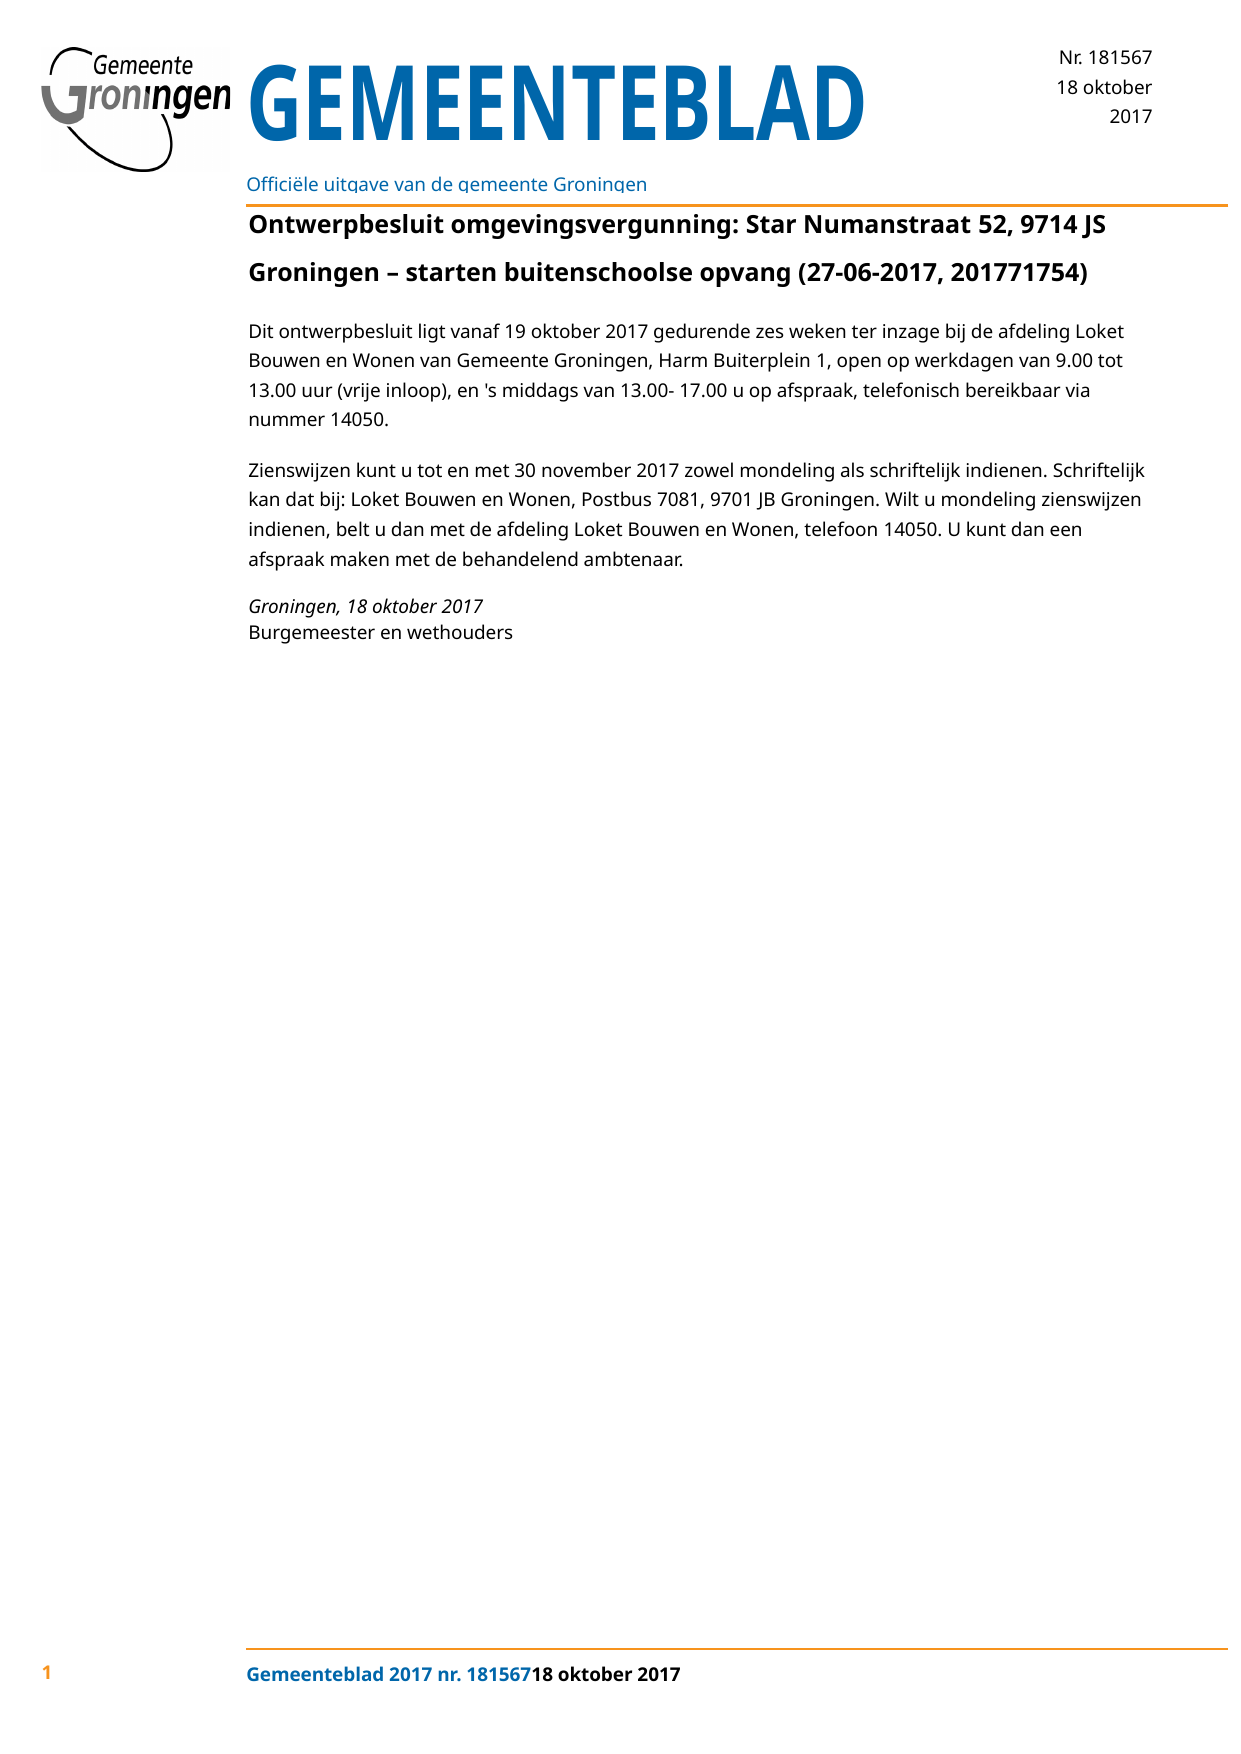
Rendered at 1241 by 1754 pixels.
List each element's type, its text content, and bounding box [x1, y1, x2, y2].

text Zienswijzen kunt u tot en met 30 november 2017 zowel mondeling als schriftelijk indienen. Schriftelijk kan dat bij: Loket Bouwen en Wonen, Postbus 7081, 9701 JB Groningen. Wilt u mondeling zienswijzen indienen, belt u dan met de afdeling Loket Bouwen en Wonen, telefoon 14050. U kunt dan een afspraak maken met de behandelend ambtenaar. [248, 457, 1152, 572]
text Dit ontwerpbesluit ligt vanaf 19 oktober 2017 gedurende zes weken ter inzage bij de afdeling Loket Bouwen en Wonen van Gemeente Groningen, Harm Buiterplein 1, open op werkdagen van 9.00 tot 13.00 uur (vrije inloop), en 's middags van 13.00- 17.00 u op afspraak, telefonisch bereikbaar via nummer 14050. [248, 318, 1152, 432]
text Groningen, 18 oktober 2017 [248, 594, 1152, 619]
picture [41, 47, 231, 172]
text Burgemeester en wethouders [248, 619, 1152, 645]
text Ontwerpbesluit omgevingsvergunning: Star Numanstraat 52, 9714 JS Groningen – starten buitenschoolse opvang (27-06-2017, 201771754) [248, 207, 1152, 288]
